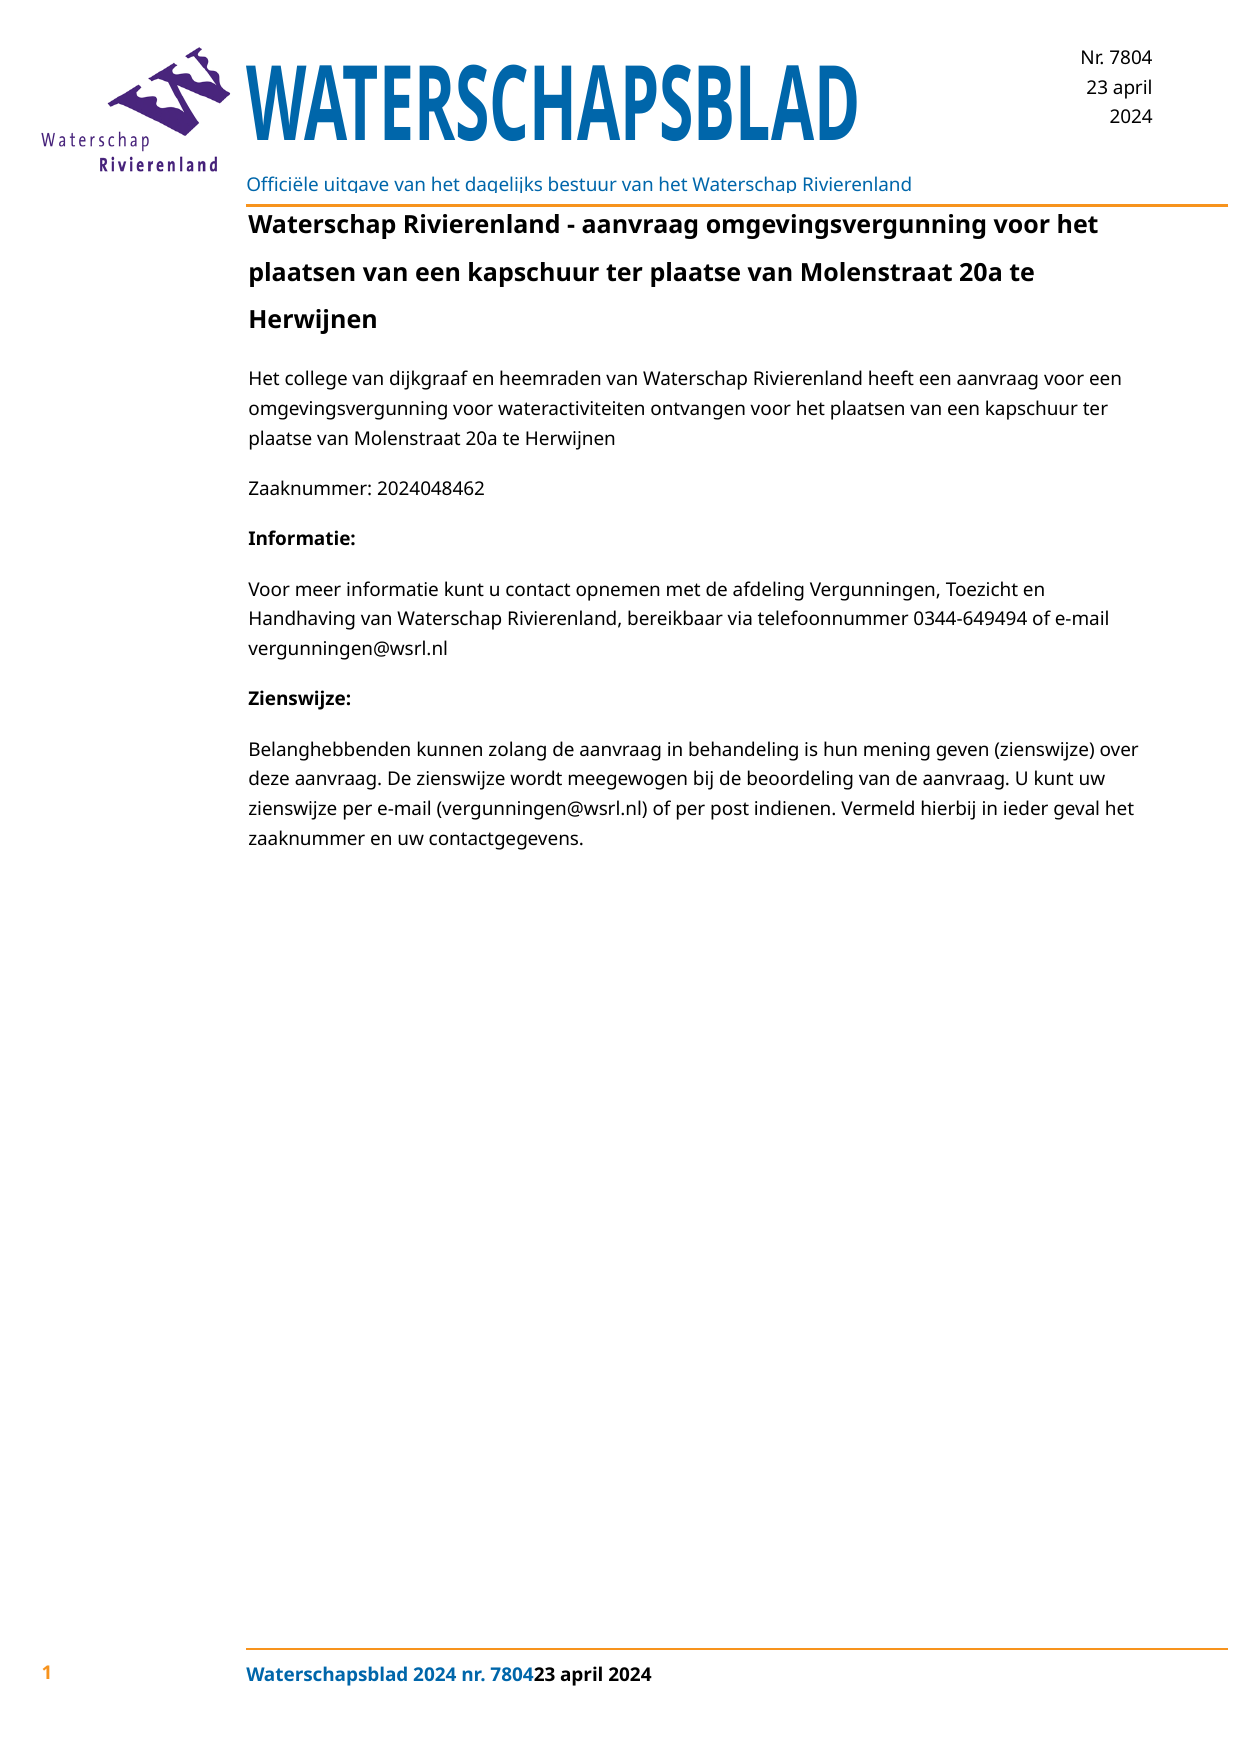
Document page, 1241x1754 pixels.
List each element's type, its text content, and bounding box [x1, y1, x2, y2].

text Waterschap Rivierenland - aanvraag omgevingsvergunning voor het plaatsen van een kapschuur ter plaatse van Molenstraat 20a te Herwijnen [248, 207, 1152, 336]
picture [41, 47, 231, 172]
text Informatie: [248, 526, 1152, 551]
text Het college van dijkgraaf en heemraden van Waterschap Rivierenland heeft een aanvraag voor een omgevingsvergunning voor wateractiviteiten ontvangen voor het plaatsen van een kapschuur ter plaatse van Molenstraat 20a te Herwijnen [248, 366, 1152, 450]
text Zaaknummer: 2024048462 [248, 475, 1152, 501]
text Belanghebbenden kunnen zolang de aanvraag in behandeling is hun mening geven (zienswijze) over deze aanvraag. De zienswijze wordt meegewogen bij de beoordeling van de aanvraag. U kunt uw zienswijze per e-mail (vergunningen@wsrl.nl) of per post indienen. Vermeld hierbij in ieder geval het zaaknummer en uw contactgegevens. [248, 736, 1152, 850]
text Voor meer informatie kunt u contact opnemen met de afdeling Vergunningen, Toezicht en Handhaving van Waterschap Rivierenland, bereikbaar via telefoonnummer 0344-649494 of e-mail vergunningen@wsrl.nl [248, 576, 1152, 661]
text Zienswijze: [248, 686, 1152, 711]
